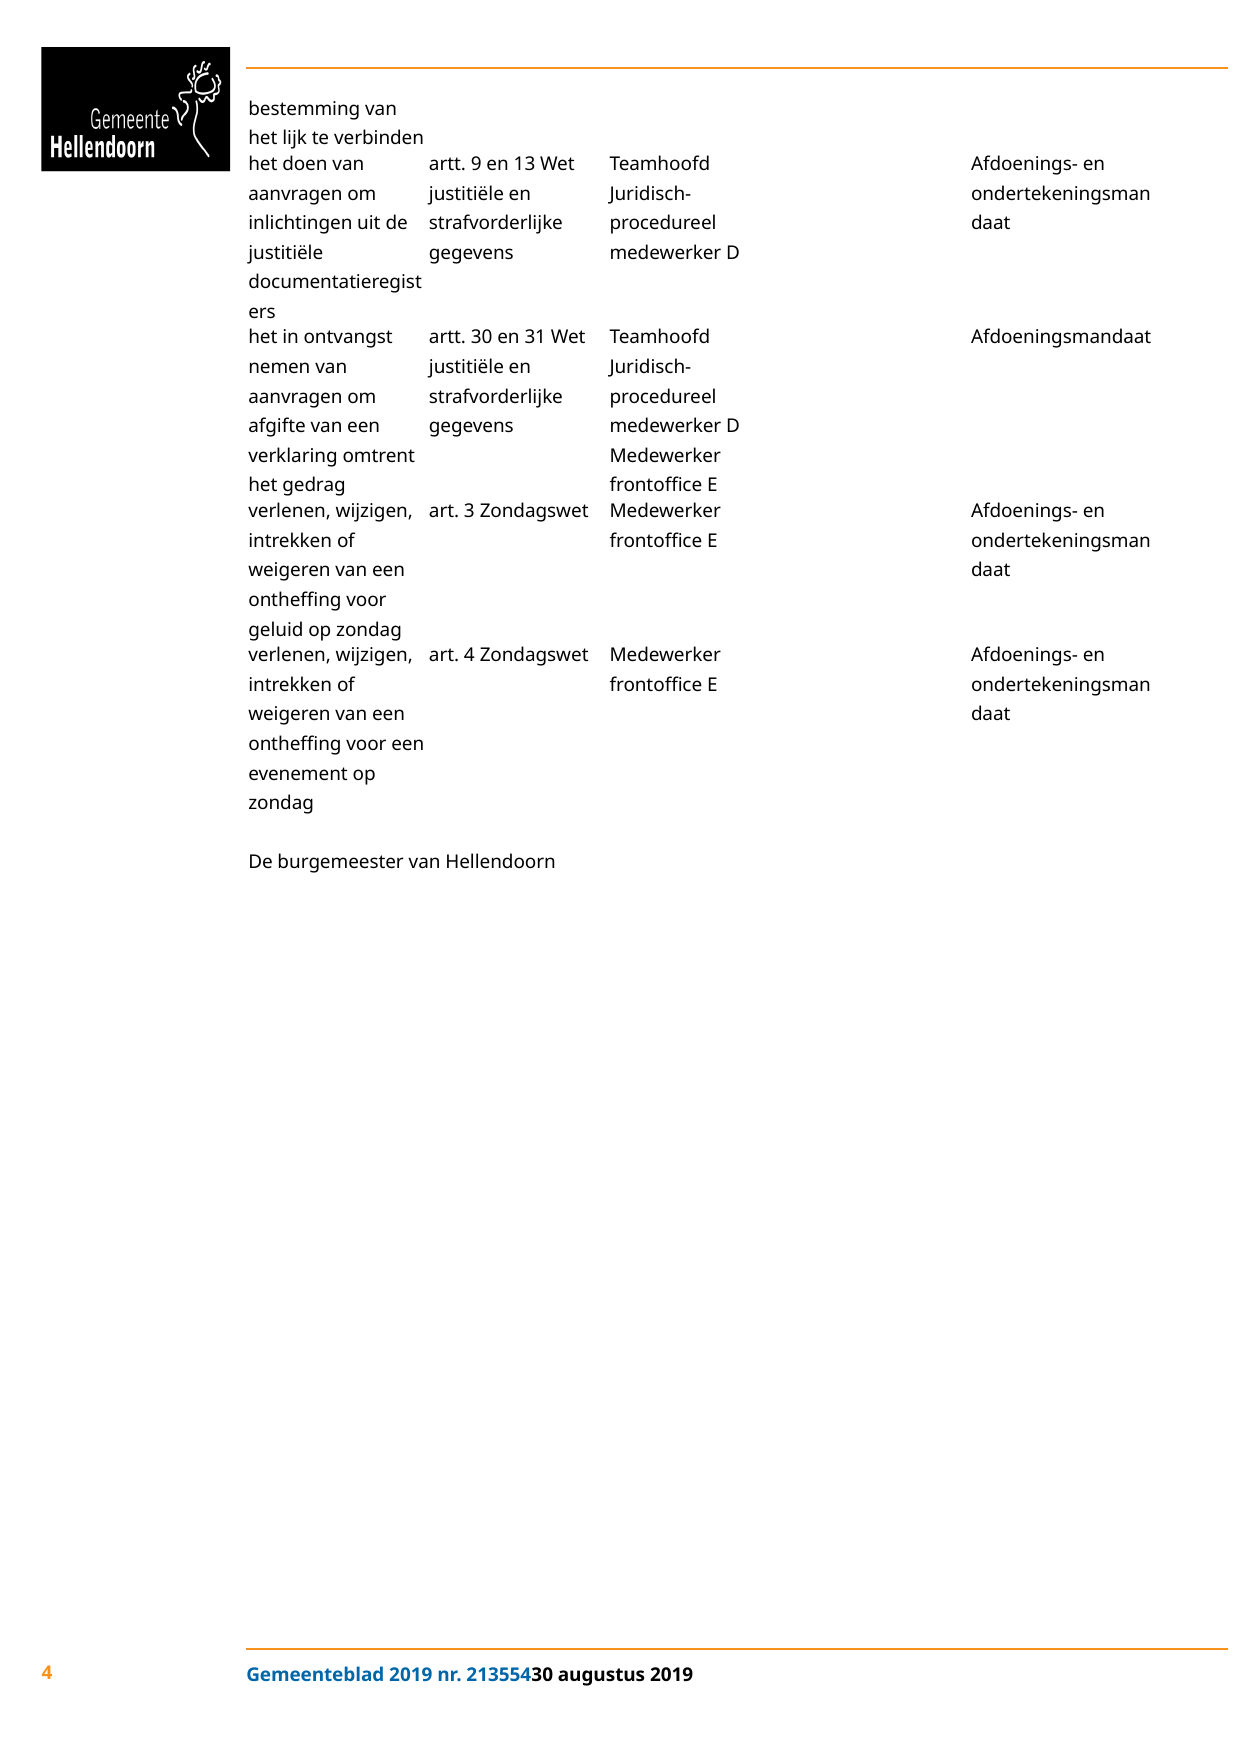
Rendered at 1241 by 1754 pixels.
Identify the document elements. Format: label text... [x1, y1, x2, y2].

table_cell artt. 9 en 13 Wet justitiële en strafvorderlijke gegevens [429, 150, 609, 324]
table_cell [790, 324, 971, 497]
table_cell Medewerker frontoffice E [609, 641, 790, 815]
table_cell Afdoeningsmandaat [971, 324, 1152, 497]
table_cell verlenen, wijzigen, intrekken of weigeren van een ontheffing voor geluid op zondag [248, 498, 429, 641]
table_cell art. 3 Zondagswet [429, 498, 609, 641]
table_cell Teamhoofd Juridisch-procedureel medewerker D Medewerker frontoffice E [609, 324, 790, 497]
table_cell bestemming van het lijk te verbinden [248, 95, 429, 150]
table_cell [790, 150, 971, 324]
table_cell [790, 641, 971, 815]
table_cell Afdoenings- en ondertekeningsmandaat [971, 641, 1152, 815]
table_cell [609, 95, 790, 150]
picture [41, 47, 231, 172]
table_cell verlenen, wijzigen, intrekken of weigeren van een ontheffing voor een evenement op zondag [248, 641, 429, 815]
table_cell art. 4 Zondagswet [429, 641, 609, 815]
text De burgemeester van Hellendoorn [248, 848, 1152, 874]
table_cell Teamhoofd Juridisch-procedureel medewerker D [609, 150, 790, 324]
table_cell artt. 30 en 31 Wet justitiële en strafvorderlijke gegevens [429, 324, 609, 497]
table_cell het in ontvangst nemen van aanvragen om afgifte van een verklaring omtrent het gedrag [248, 324, 429, 497]
table_cell [971, 95, 1152, 150]
table_cell Afdoenings- en ondertekeningsmandaat [971, 150, 1152, 324]
table_cell [790, 498, 971, 641]
table_cell het doen van aanvragen om inlichtingen uit de justitiële documentatieregisters [248, 150, 429, 324]
table_cell Medewerker frontoffice E [609, 498, 790, 641]
table_cell [790, 95, 971, 150]
table_cell [429, 95, 609, 150]
table_cell Afdoenings- en ondertekeningsmandaat [971, 498, 1152, 641]
